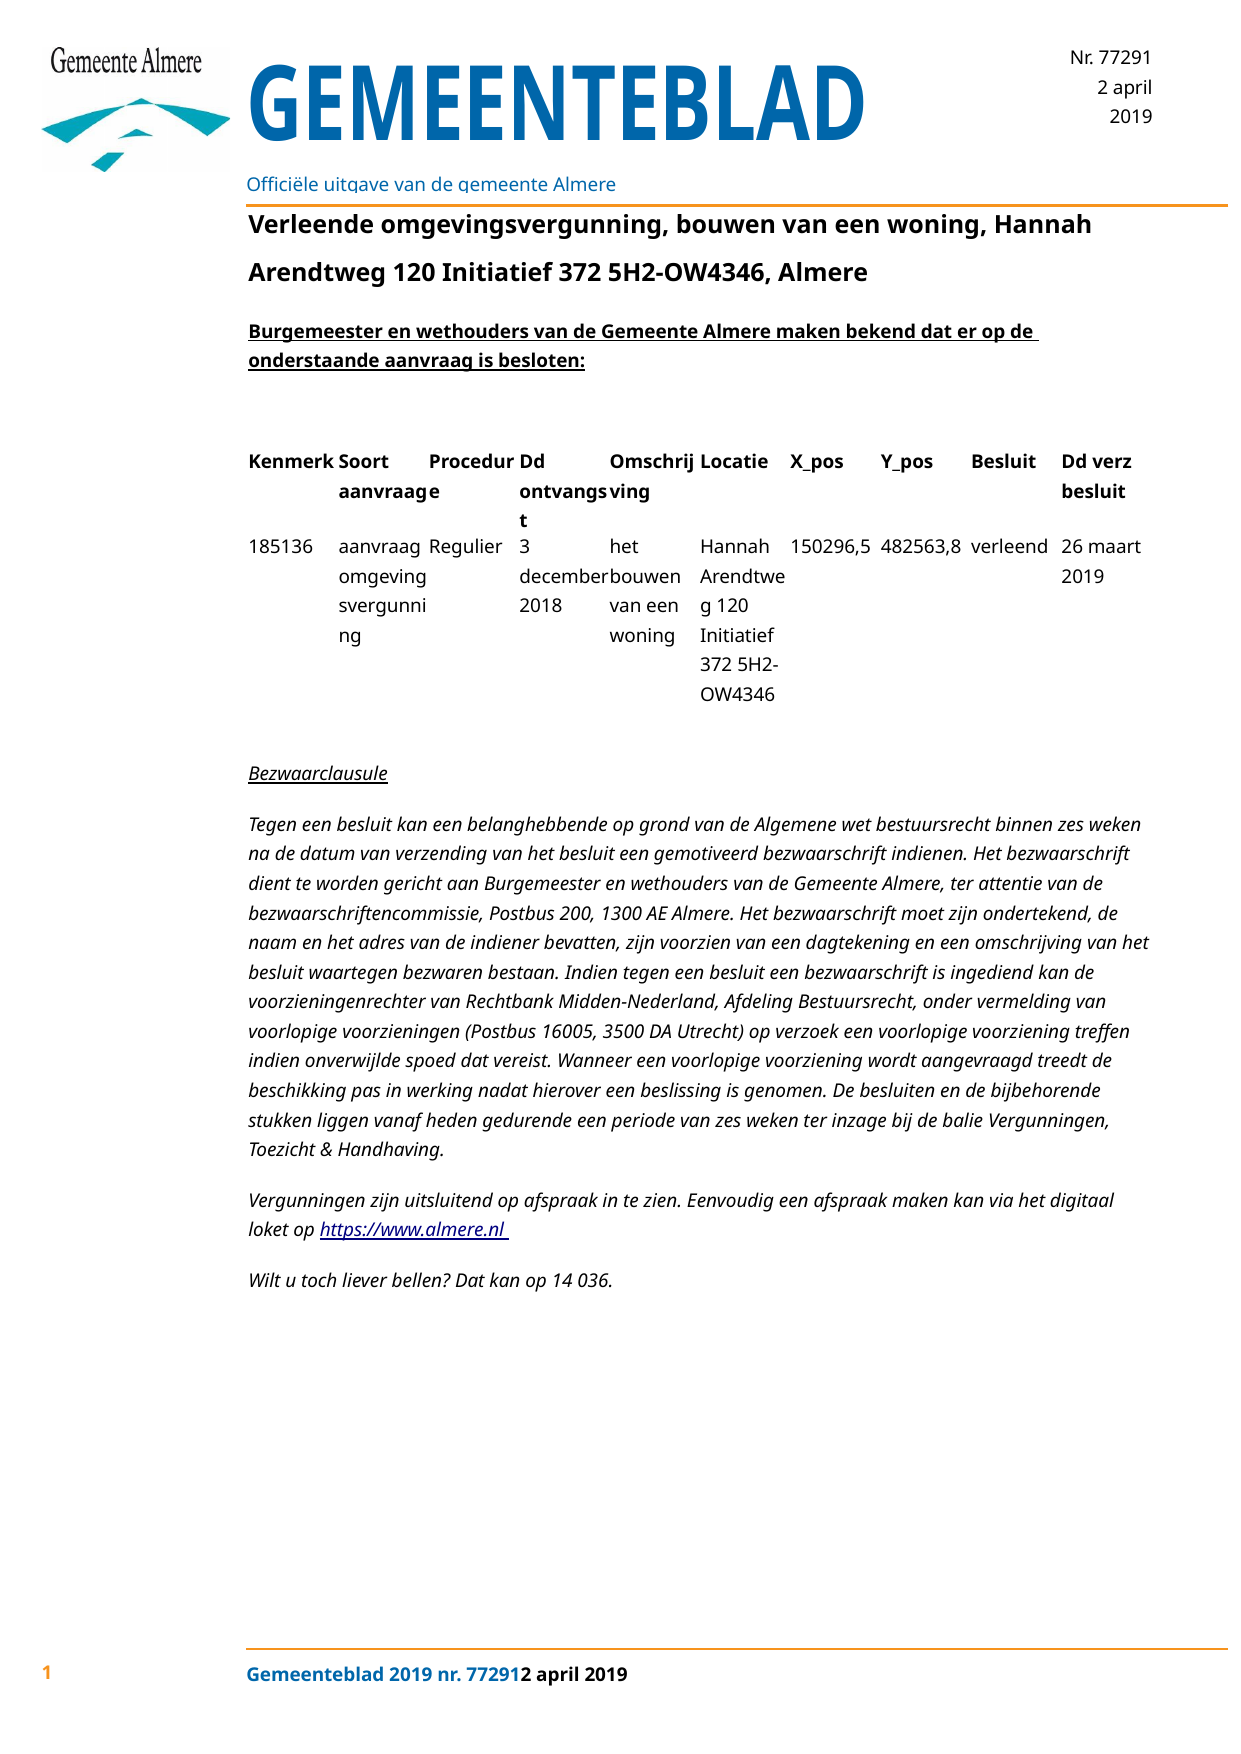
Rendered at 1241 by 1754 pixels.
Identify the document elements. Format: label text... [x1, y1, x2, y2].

table_header Omschrijving [609, 449, 700, 533]
table_cell Hannah Arendtweg 120 Initiatief 372 5H2-OW4346 [700, 533, 790, 707]
table_cell 26 maart 2019 [1061, 533, 1152, 707]
picture [41, 47, 231, 172]
text Wilt u toch liever bellen? Dat kan op 14 036. [248, 1267, 1152, 1293]
text Burgemeester en wethouders van de Gemeente Almere maken bekend dat er op de onderstaande aanvraag is besloten: [248, 318, 1152, 373]
text Tegen een besluit kan een belanghebbende op grond van de Algemene wet bestuursrecht binnen zes weken na de datum van verzending van het besluit een gemotiveerd bezwaarschrift indienen. Het bezwaarschrift dient te worden gericht aan Burgemeester en wethouders van de Gemeente Almere, ter attentie van de bezwaarschriftencommissie, Postbus 200, 1300 AE Almere. Het bezwaarschrift moet zijn ondertekend, de naam en het adres van de indiener bevatten, zijn voorzien van een dagtekening en een omschrijving van het besluit waartegen bezwaren bestaan. Indien tegen een besluit een bezwaarschrift is ingediend kan de voorzieningenrechter van Rechtbank Midden-Nederland, Afdeling Bestuursrecht, onder vermelding van voorlopige voorzieningen (Postbus 16005, 3500 DA Utrecht) op verzoek een voorlopige voorziening treffen indien onverwijlde spoed dat vereist. Wanneer een voorlopige voorziening wordt aangevraagd treedt de beschikking pas in werking nadat hierover een beslissing is genomen. De besluiten en de bijbehorende stukken liggen vanaf heden gedurende een periode van zes weken ter inzage bij de balie Vergunningen, Toezicht & Handhaving. [248, 811, 1152, 1162]
text Vergunningen zijn uitsluitend op afspraak in te zien. Eenvoudig een afspraak maken kan via het digitaal loket op https://www.almere.nl [248, 1187, 1152, 1242]
table_cell 3 december 2018 [519, 533, 609, 707]
table_cell het bouwen van een woning [609, 533, 700, 707]
table_header Besluit [971, 449, 1061, 533]
text Bezwaarclausule [248, 761, 1152, 786]
table_cell 482563,8 [881, 533, 971, 707]
table_cell Regulier [429, 533, 519, 707]
table_header X_pos [790, 449, 881, 533]
table_header Procedure [429, 449, 519, 533]
table_header Y_pos [881, 449, 971, 533]
table_header Soort aanvraag [338, 449, 429, 533]
table_header Dd ontvangst [519, 449, 609, 533]
table_cell 185136 [248, 533, 338, 707]
table_header Kenmerk [248, 449, 338, 533]
table_header Locatie [700, 449, 790, 533]
table_cell verleend [971, 533, 1061, 707]
table_cell aanvraag omgevingsvergunning [338, 533, 429, 707]
table_header Dd verz besluit [1061, 449, 1152, 533]
text Verleende omgevingsvergunning, bouwen van een woning, Hannah Arendtweg 120 Initiatief 372 5H2-OW4346, Almere [248, 207, 1152, 288]
table_cell 150296,5 [790, 533, 881, 707]
